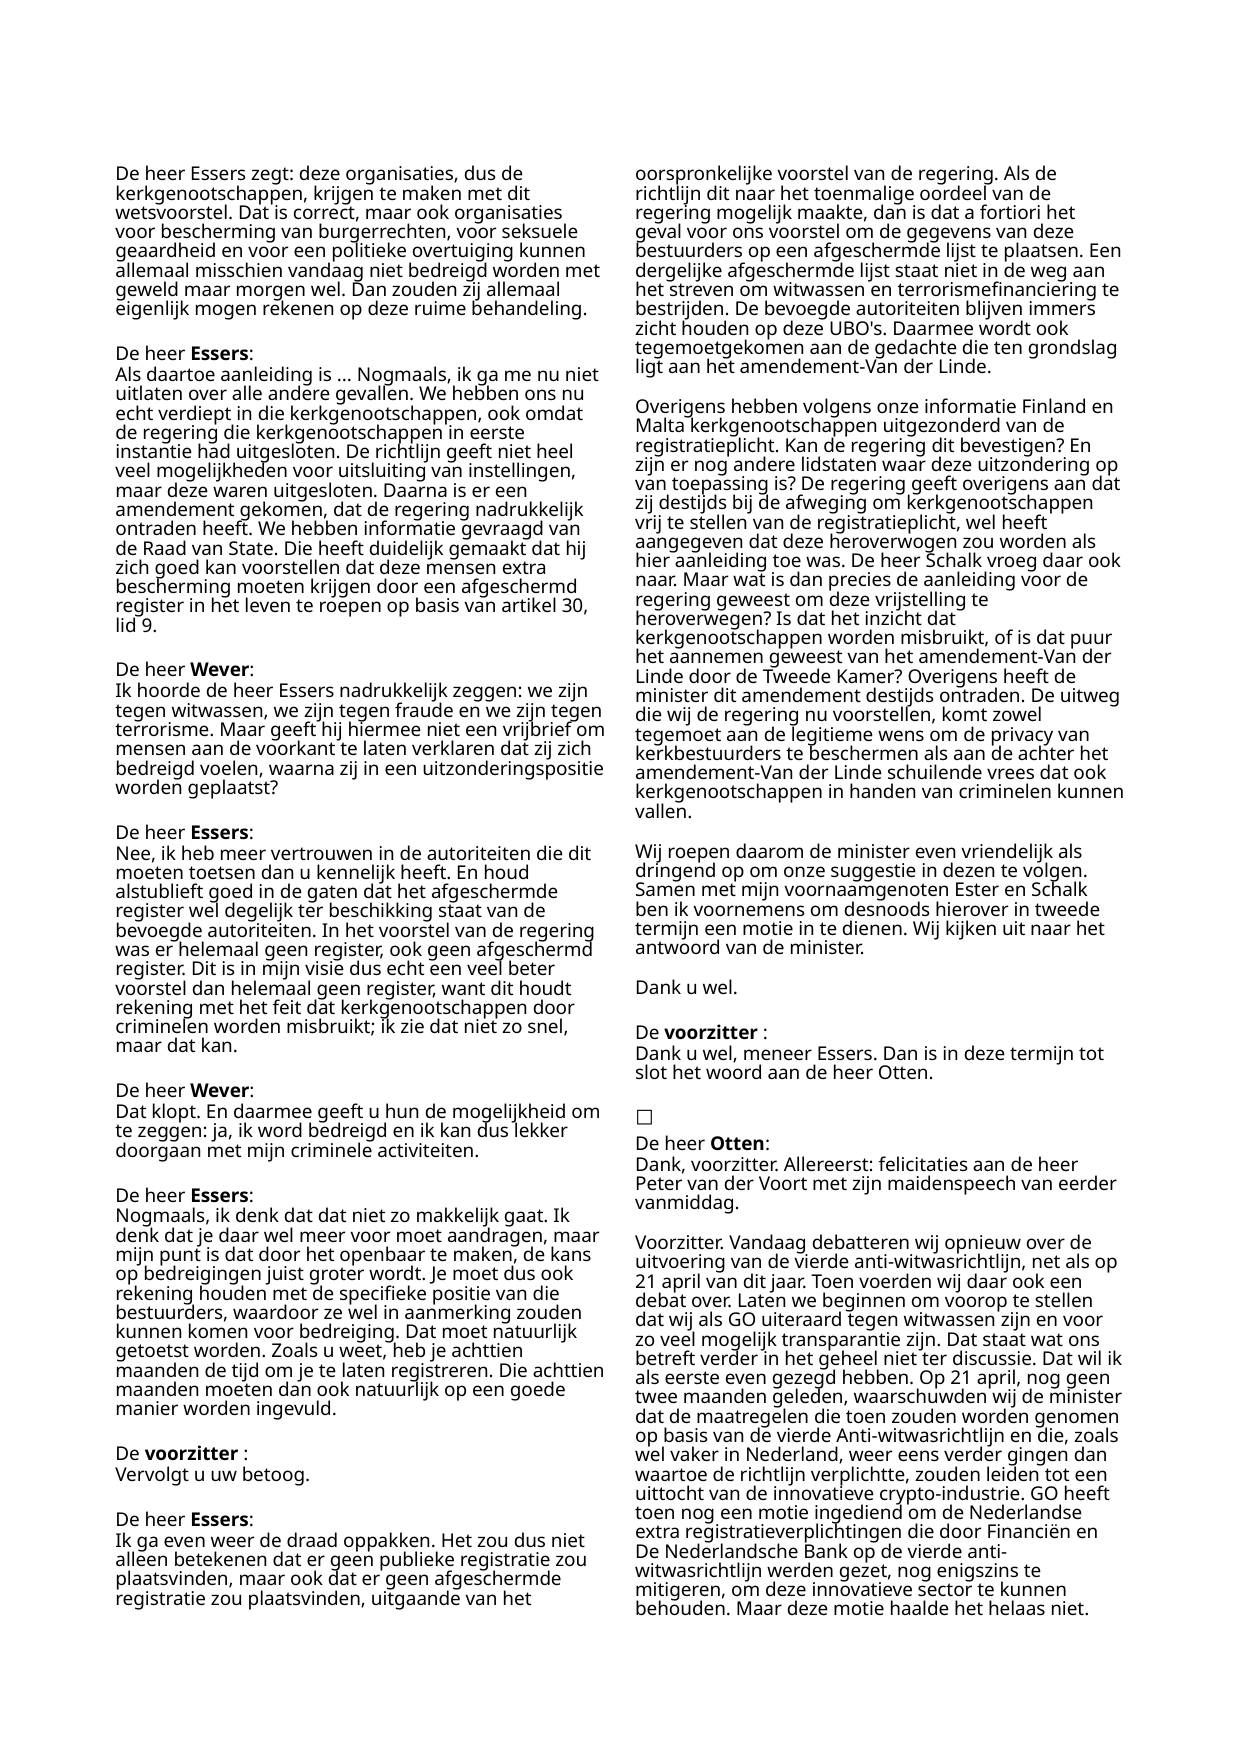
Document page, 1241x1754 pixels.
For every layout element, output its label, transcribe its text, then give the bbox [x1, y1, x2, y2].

text De heer Essers: [115, 819, 605, 844]
text De heer Essers zegt: deze organisaties, dus de kerkgenootschappen, krijgen te maken met dit wetsvoorstel. Dat is correct, maar ook organisaties voor bescherming van burgerrechten, voor seksuele geaardheid en voor een politieke overtuiging kunnen allemaal misschien vandaag niet bedreigd worden met geweld maar morgen wel. Dan zouden zij allemaal eigenlijk mogen rekenen op deze ruime behandeling. [115, 165, 605, 319]
text Vervolgt u uw betoog. [115, 1466, 605, 1485]
text De heer Essers: [115, 1506, 605, 1532]
text Dat klopt. En daarmee geeft u hun de mogelijkheid om te zeggen: ja, ik word bedreigd en ik kan dus lekker doorgaan met mijn criminele activiteiten. [115, 1103, 605, 1161]
text De heer Otten: [635, 1130, 1125, 1156]
text Overigens hebben volgens onze informatie Finland en Malta kerkgenootschappen uitgezonderd van de registratieplicht. Kan de regering dit bevestigen? En zijn er nog andere lidstaten waar deze uitzondering op van toepassing is? De regering geeft overigens aan dat zij destijds bij de afweging om kerkgenootschappen vrij te stellen van de registratieplicht, wel heeft aangegeven dat deze heroverwogen zou worden als hier aanleiding toe was. De heer Schalk vroeg daar ook naar. Maar wat is dan precies de aanleiding voor de regering geweest om deze vrijstelling te heroverwegen? Is dat het inzicht dat kerkgenootschappen worden misbruikt, of is dat puur het aannemen geweest van het amendement-Van der Linde door de Tweede Kamer? Overigens heeft de minister dit amendement destijds ontraden. De uitweg die wij de regering nu voorstellen, komt zowel tegemoet aan de legitieme wens om de privacy van kerkbestuurders te beschermen als aan de achter het amendement-Van der Linde schuilende vrees dat ook kerkgenootschappen in handen van criminelen kunnen vallen. [635, 398, 1125, 822]
text Nogmaals, ik denk dat dat niet zo makkelijk gaat. Ik denk dat je daar wel meer voor moet aandragen, maar mijn punt is dat door het openbaar te maken, de kans op bedreigingen juist groter wordt. Je moet dus ook rekening houden met de specifieke positie van die bestuurders, waardoor ze wel in aanmerking zouden kunnen komen voor bedreiging. Dat moet natuurlijk getoetst worden. Zoals u weet, heb je achttien maanden de tijd om je te laten registreren. Die achttien maanden moeten dan ook natuurlijk op een goede manier worden ingevuld. [115, 1207, 605, 1419]
text Nee, ik heb meer vertrouwen in de autoriteiten die dit moeten toetsen dan u kennelijk heeft. En houd alstublieft goed in de gaten dat het afgeschermde register wel degelijk ter beschikking staat van de bevoegde autoriteiten. In het voorstel van de regering was er helemaal geen register, ook geen afgeschermd register. Dit is in mijn visie dus echt een veel beter voorstel dan helemaal geen register, want dit houdt rekening met het feit dat kerkgenootschappen door criminelen worden misbruikt; ik zie dat niet zo snel, maar dat kan. [115, 844, 605, 1057]
text De heer Wever: [115, 1077, 605, 1103]
text De heer Essers: [115, 1182, 605, 1207]
text Ik hoorde de heer Essers nadrukkelijk zeggen: we zijn tegen witwassen, we zijn tegen fraude en we zijn tegen terrorisme. Maar geeft hij hiermee niet een vrijbrief om mensen aan de voorkant te laten verklaren dat zij zich bedreigd voelen, waarna zij in een uitzonderingspositie worden geplaatst? [115, 682, 605, 798]
text Wij roepen daarom de minister even vriendelijk als dringend op om onze suggestie in dezen te volgen. Samen met mijn voornaamgenoten Ester en Schalk ben ik voornemens om desnoods hierover in tweede termijn een motie in te dienen. Wij kijken uit naar het antwoord van de minister. [635, 843, 1125, 958]
text De voorzitter : [635, 1019, 1125, 1045]
text Dank u wel, meneer Essers. Dan is in deze termijn tot slot het woord aan de heer Otten. [635, 1045, 1125, 1083]
text Voorzitter. Vandaag debatteren wij opnieuw over de uitvoering van de vierde anti-witwasrichtlijn, net als op 21 april van dit jaar. Toen voerden wij daar ook een debat over. Laten we beginnen om voorop te stellen dat wij als GO uiteraard tegen witwassen zijn en voor zo veel mogelijk transparantie zijn. Dat staat wat ons betreft verder in het geheel niet ter discussie. Dat wil ik als eerste even gezegd hebben. Op 21 april, nog geen twee maanden geleden, waarschuwden wij de minister dat de maatregelen die toen zouden worden genomen op basis van de vierde Anti-witwasrichtlijn en die, zoals wel vaker in Nederland, weer eens verder gingen dan waartoe de richtlijn verplichtte, zouden leiden tot een uittocht van de innovatieve crypto-industrie. GO heeft toen nog een motie ingediend om de Nederlandse extra registratieverplichtingen die door Financiën en De Nederlandsche Bank op de vierde anti-witwasrichtlijn werden gezet, nog enigszins te mitigeren, om deze innovatieve sector te kunnen behouden. Maar deze motie haalde het helaas niet. [635, 1234, 1125, 1620]
text De heer Wever: [115, 657, 605, 682]
text Ik ga even weer de draad oppakken. Het zou dus niet alleen betekenen dat er geen publieke registratie zou plaatsvinden, maar ook dat er geen afgeschermde registratie zou plaatsvinden, uitgaande van het [115, 1532, 605, 1609]
text De heer Essers: [115, 340, 605, 366]
text Dank u wel. [635, 979, 1125, 998]
text De voorzitter : [115, 1440, 605, 1466]
text Als daartoe aanleiding is ... Nogmaals, ik ga me nu niet uitlaten over alle andere gevallen. We hebben ons nu echt verdiept in die kerkgenootschappen, ook omdat de regering die kerkgenootschappen in eerste instantie had uitgesloten. De richtlijn geeft niet heel veel mogelijkheden voor uitsluiting van instellingen, maar deze waren uitgesloten. Daarna is er een amendement gekomen, dat de regering nadrukkelijk ontraden heeft. We hebben informatie gevraagd van de Raad van State. Die heeft duidelijk gemaakt dat hij zich goed kan voorstellen dat deze mensen extra bescherming moeten krijgen door een afgeschermd register in het leven te roepen op basis van artikel 30, lid 9. [115, 366, 605, 636]
text oorspronkelijke voorstel van de regering. Als de richtlijn dit naar het toenmalige oordeel van de regering mogelijk maakte, dan is dat a fortiori het geval voor ons voorstel om de gegevens van deze bestuurders op een afgeschermde lijst te plaatsen. Een dergelijke afgeschermde lijst staat niet in de weg aan het streven om witwassen en terrorismefinanciering te bestrijden. De bevoegde autoriteiten blijven immers zicht houden op deze UBO's. Daarmee wordt ook tegemoetgekomen aan de gedachte die ten grondslag ligt aan het amendement-Van der Linde. [635, 165, 1125, 377]
text Dank, voorzitter. Allereerst: felicitaties aan de heer Peter van der Voort met zijn maidenspeech van eerder vanmiddag. [635, 1156, 1125, 1213]
text ⬜ [635, 1104, 1125, 1130]
